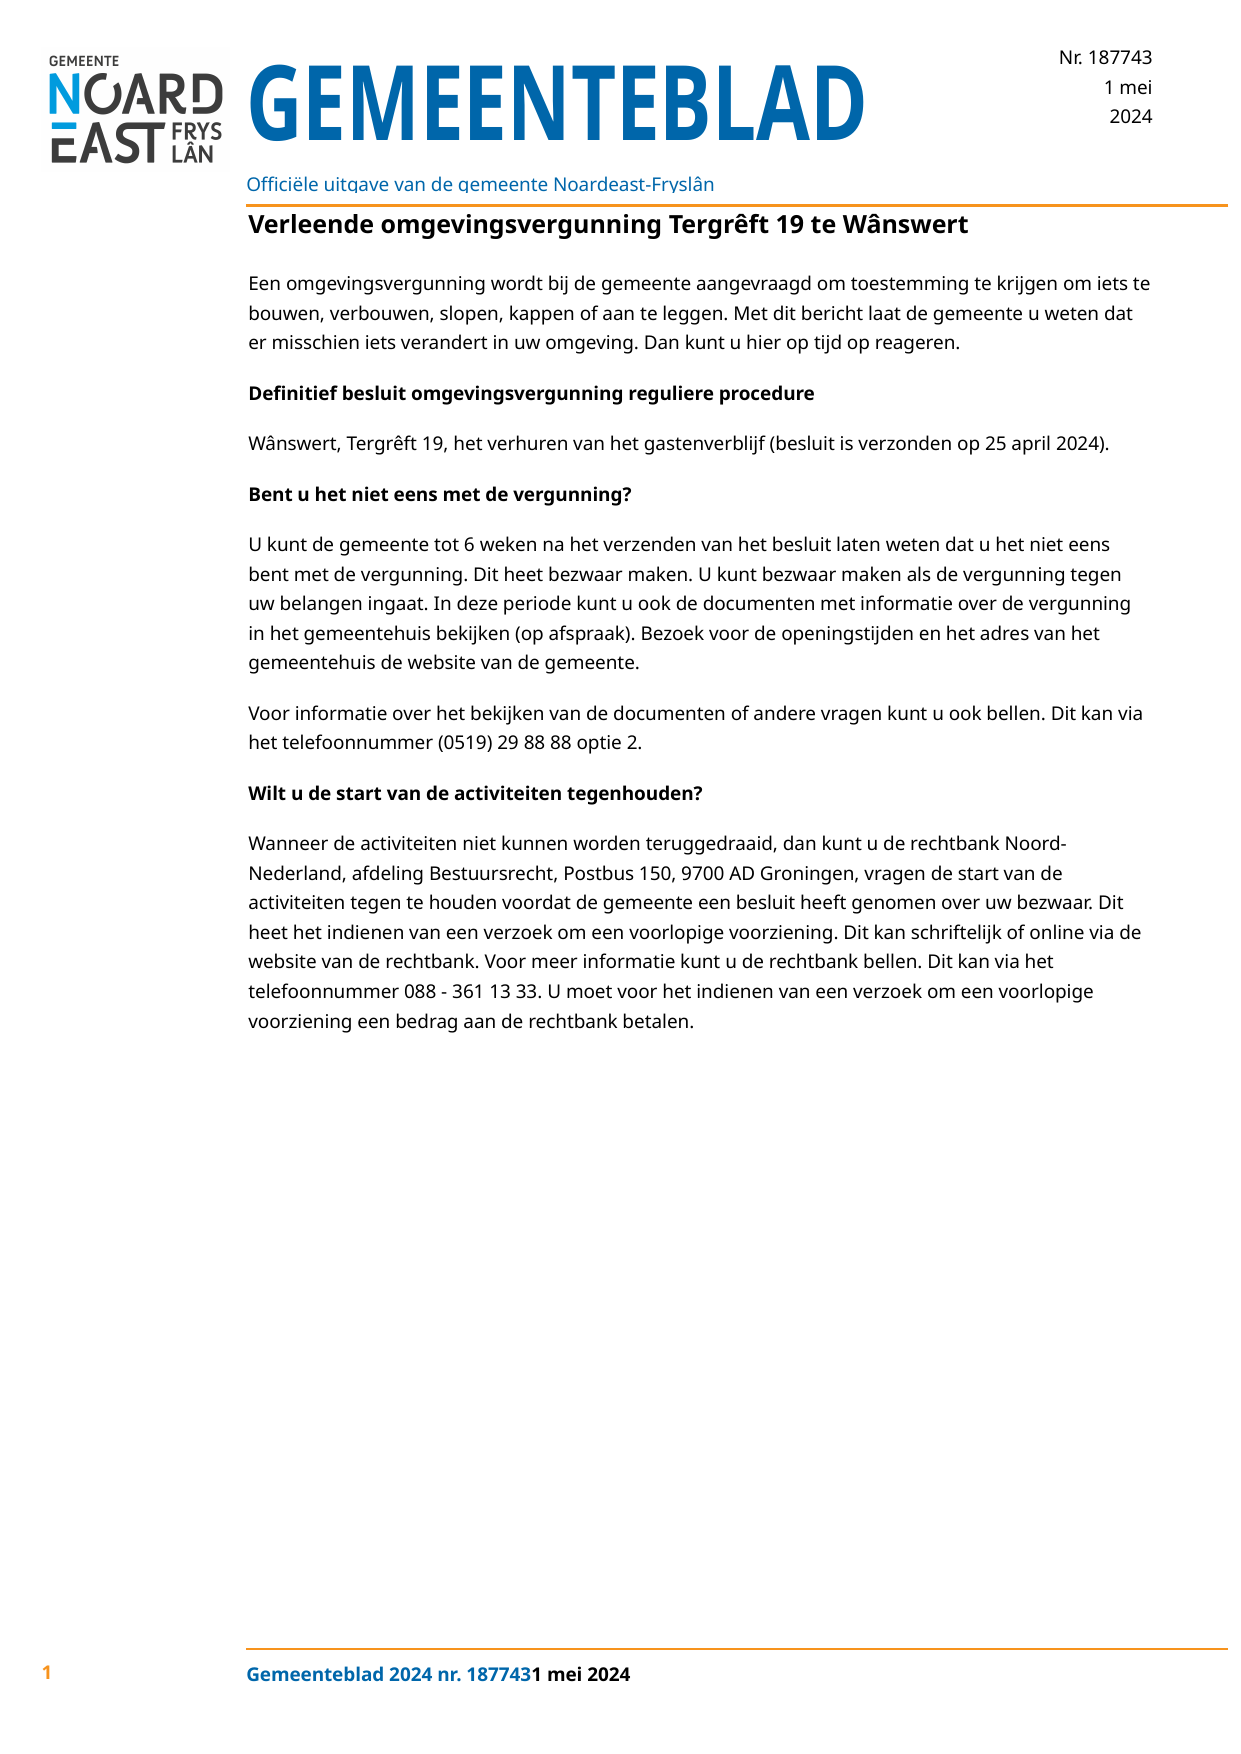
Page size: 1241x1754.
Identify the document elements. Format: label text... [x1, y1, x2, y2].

text Verleende omgevingsvergunning Tergrêft 19 te Wânswert [248, 207, 1152, 241]
picture [41, 47, 231, 172]
text Voor informatie over het bekijken van de documenten of andere vragen kunt u ook bellen. Dit kan via het telefoonnummer (0519) 29 88 88 optie 2. [248, 700, 1152, 755]
text Definitief besluit omgevingsvergunning reguliere procedure [248, 380, 1152, 406]
text U kunt de gemeente tot 6 weken na het verzenden van het besluit laten weten dat u het niet eens bent met de vergunning. Dit heet bezwaar maken. U kunt bezwaar maken als de vergunning tegen uw belangen ingaat. In deze periode kunt u ook de documenten met informatie over de vergunning in het gemeentehuis bekijken (op afspraak). Bezoek voor de openingstijden en het adres van het gemeentehuis de website van de gemeente. [248, 531, 1152, 675]
text Een omgevingsvergunning wordt bij de gemeente aangevraagd om toestemming te krijgen om iets te bouwen, verbouwen, slopen, kappen of aan te leggen. Met dit bericht laat de gemeente u weten dat er misschien iets verandert in uw omgeving. Dan kunt u hier op tijd op reageren. [248, 270, 1152, 355]
text Bent u het niet eens met de vergunning? [248, 481, 1152, 506]
text Wânswert, Tergrêft 19, het verhuren van het gastenverblijf (besluit is verzonden op 25 april 2024). [248, 430, 1152, 456]
text Wanneer de activiteiten niet kunnen worden teruggedraaid, dan kunt u de rechtbank Noord-Nederland, afdeling Bestuursrecht, Postbus 150, 9700 AD Groningen, vragen de start van de activiteiten tegen te houden voordat de gemeente een besluit heeft genomen over uw bezwaar. Dit heet het indienen van een verzoek om een voorlopige voorziening. Dit kan schriftelijk of online via de website van de rechtbank. Voor meer informatie kunt u de rechtbank bellen. Dit kan via het telefoonnummer 088 - 361 13 33. U moet voor het indienen van een verzoek om een voorlopige voorziening een bedrag aan de rechtbank betalen. [248, 830, 1152, 1033]
text Wilt u de start van de activiteiten tegenhouden? [248, 780, 1152, 806]
